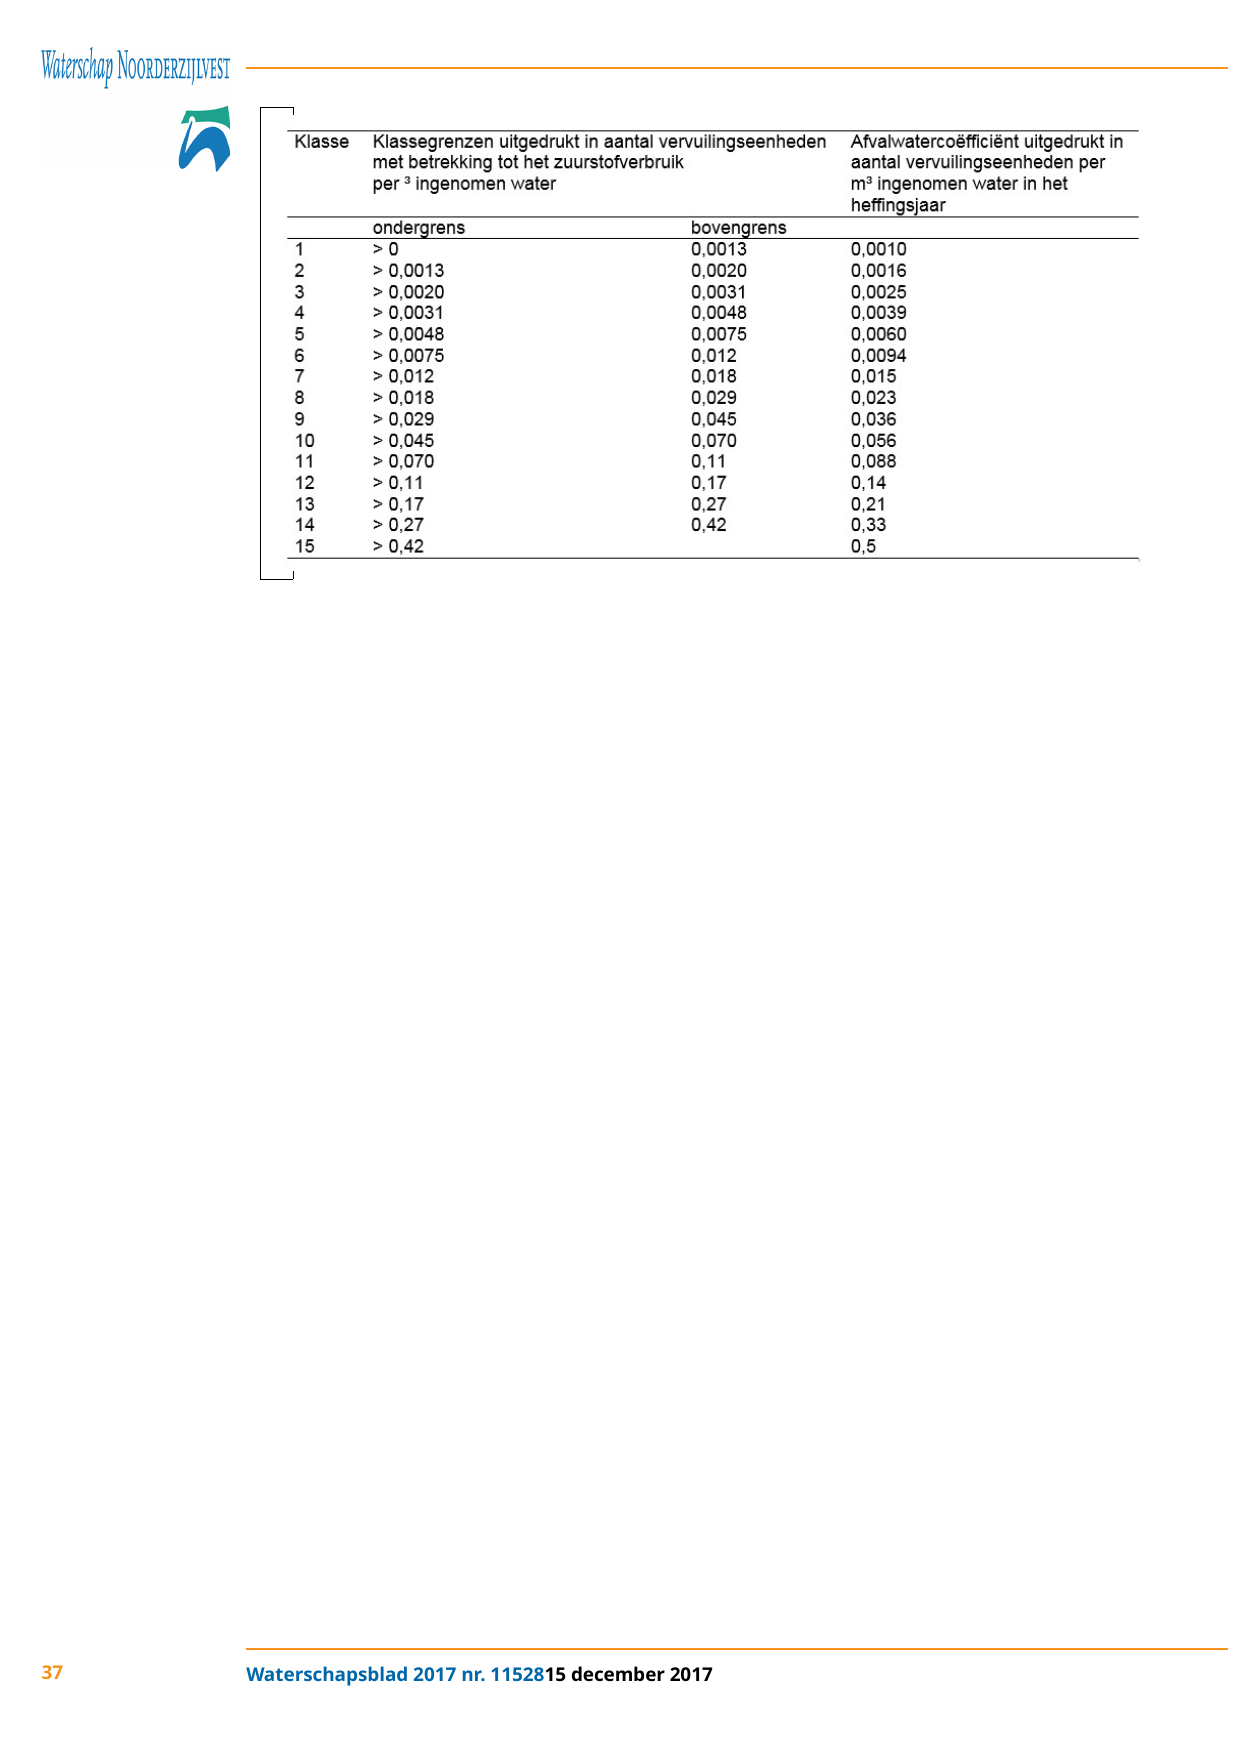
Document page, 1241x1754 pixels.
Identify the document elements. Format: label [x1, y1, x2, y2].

picture [41, 47, 231, 172]
picture [268, 115, 1155, 571]
